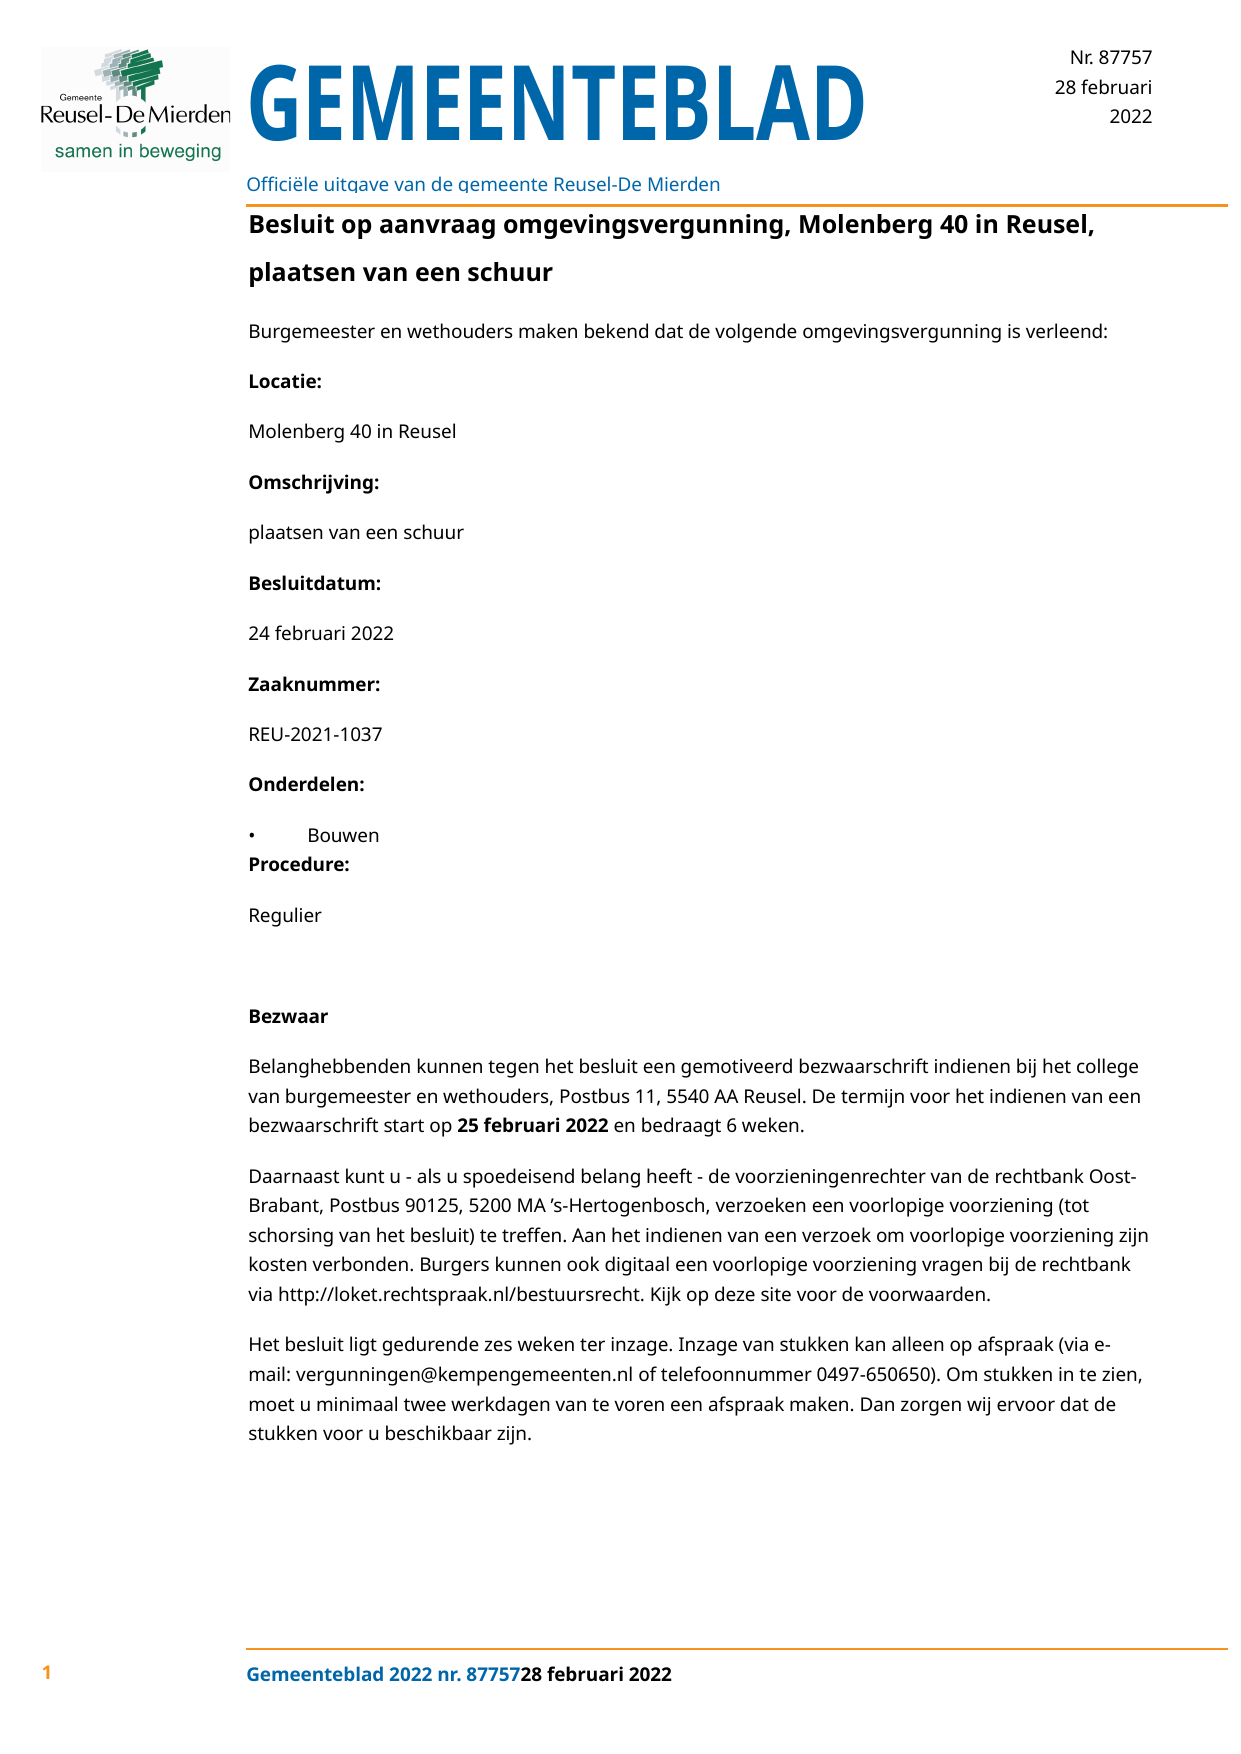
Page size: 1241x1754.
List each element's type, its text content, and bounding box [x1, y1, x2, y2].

text Omschrijving: [248, 469, 1152, 495]
text Procedure: [248, 852, 1152, 877]
text plaatsen van een schuur [248, 519, 1152, 545]
text 24 februari 2022 [248, 620, 1152, 646]
text Molenberg 40 in Reusel [248, 419, 1152, 444]
text Regulier [248, 902, 1152, 928]
text Zaaknummer: [248, 671, 1152, 697]
text Het besluit ligt gedurende zes weken ter inzage. Inzage van stukken kan alleen op afspraak (via e-mail: vergunningen@kempengemeenten.nl of telefoonnummer 0497-650650). Om stukken in te zien, moet u minimaal twee werkdagen van te voren een afspraak maken. Dan zorgen wij ervoor dat de stukken voor u beschikbaar zijn. [248, 1332, 1152, 1446]
text Belanghebbenden kunnen tegen het besluit een gemotiveerd bezwaarschrift indienen bij het college van burgemeester en wethouders, Postbus 11, 5540 AA Reusel. De termijn voor het indienen van een bezwaarschrift start op 25 februari 2022 en bedraagt 6 weken. [248, 1053, 1152, 1138]
picture [41, 47, 231, 172]
text Locatie: [248, 368, 1152, 394]
text Besluit op aanvraag omgevingsvergunning, Molenberg 40 in Reusel, plaatsen van een schuur [248, 207, 1152, 288]
text Burgemeester en wethouders maken bekend dat de volgende omgevingsvergunning is verleend: [248, 318, 1152, 344]
text REU-2021-1037 [248, 721, 1152, 747]
text Besluitdatum: [248, 570, 1152, 596]
text Bezwaar [248, 1003, 1152, 1029]
text Onderdelen: [248, 772, 1152, 797]
list Bouwen [248, 822, 1152, 848]
text Daarnaast kunt u - als u spoedeisend belang heeft - de voorzieningenrechter van de rechtbank Oost-Brabant, Postbus 90125, 5200 MA ’s-Hertogenbosch, verzoeken een voorlopige voorziening (tot schorsing van het besluit) te treffen. Aan het indienen van een verzoek om voorlopige voorziening zijn kosten verbonden. Burgers kunnen ook digitaal een voorlopige voorziening vragen bij de rechtbank via http://loket.rechtspraak.nl/bestuursrecht. Kijk op deze site voor de voorwaarden. [248, 1163, 1152, 1307]
